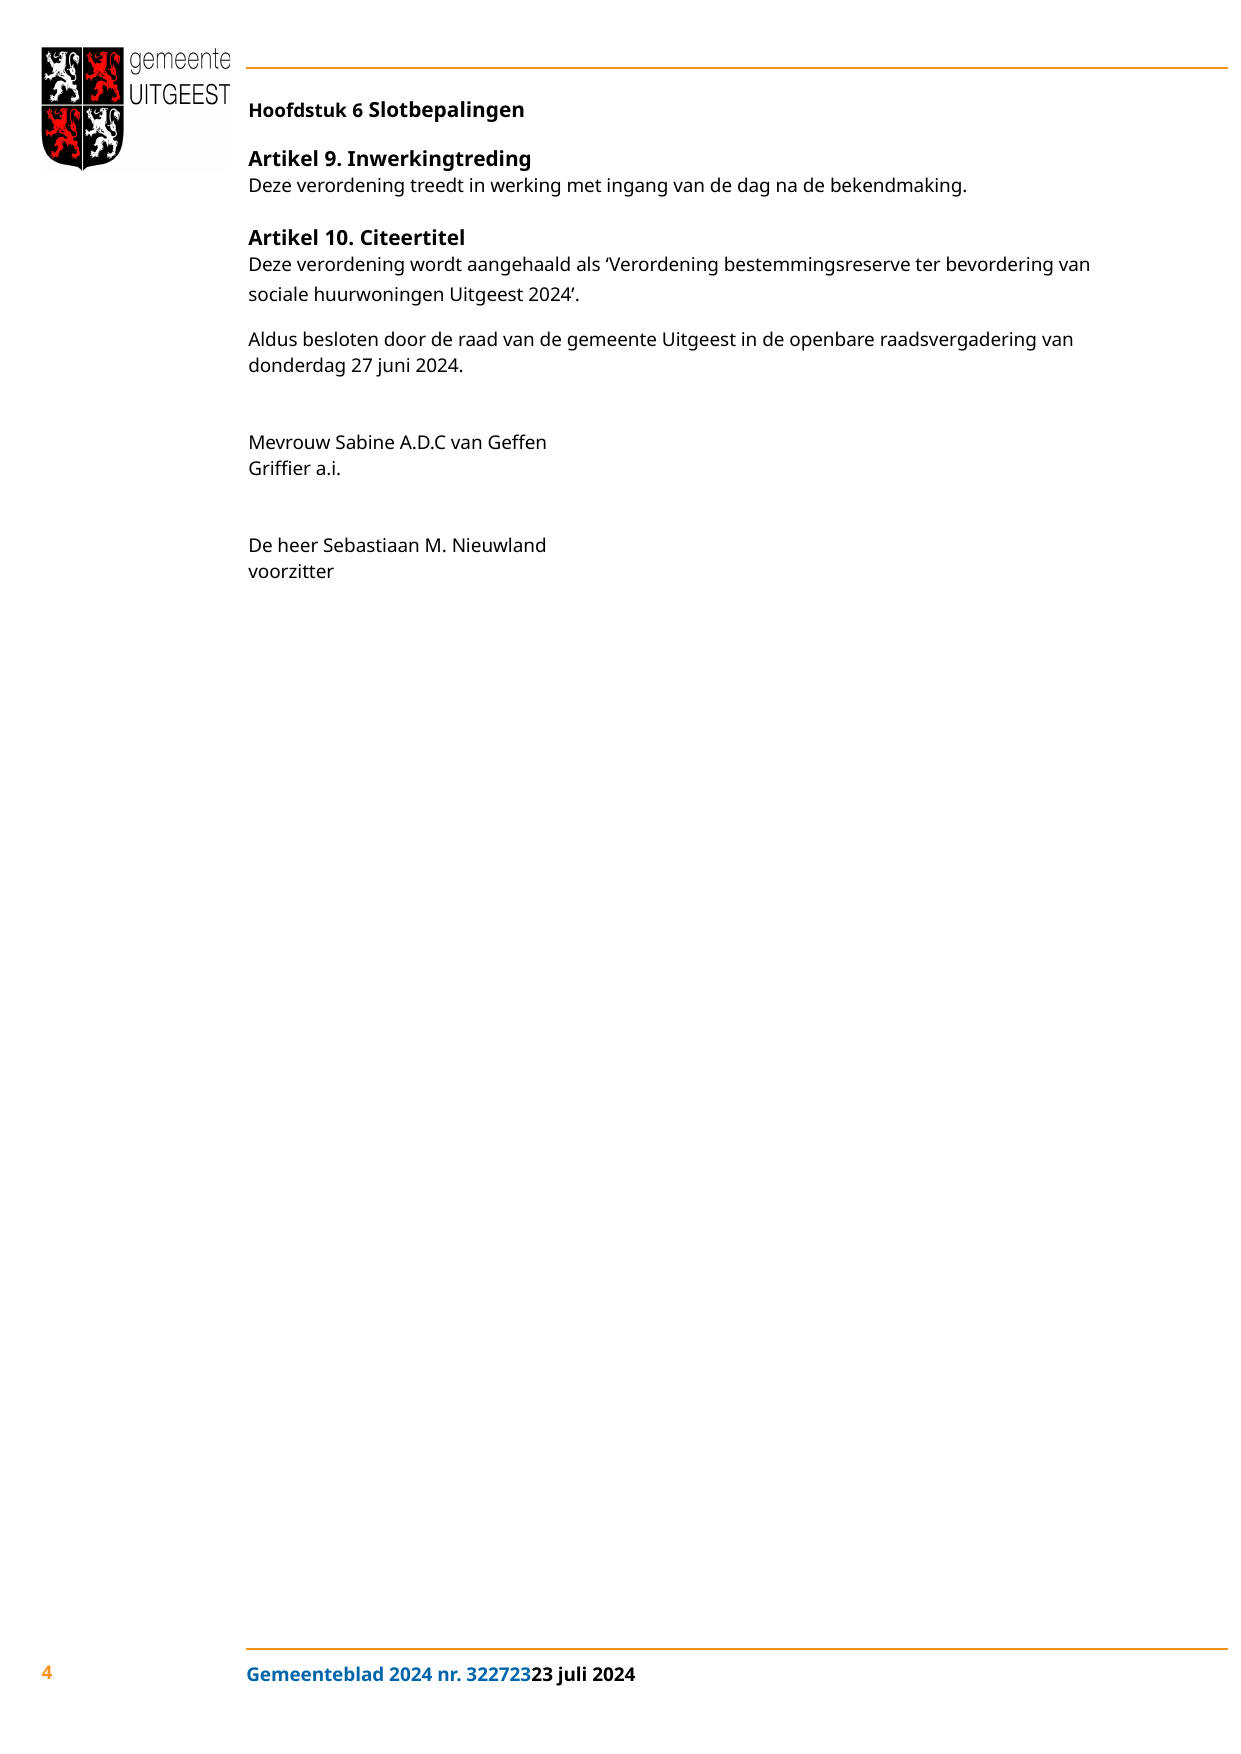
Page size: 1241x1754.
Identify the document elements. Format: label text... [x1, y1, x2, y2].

text Deze verordening wordt aangehaald als ‘Verordening bestemmingsreserve ter bevordering van sociale huurwoningen Uitgeest 2024’. [248, 251, 1152, 307]
text Artikel 9. Inwerkingtreding [248, 144, 1152, 172]
text Aldus besloten door de raad van de gemeente Uitgeest in de openbare raadsvergadering van donderdag 27 juni 2024. [248, 327, 1152, 378]
text Mevrouw Sabine A.D.C van Geffen [248, 429, 1152, 455]
picture [41, 47, 231, 172]
text Griffier a.i. [248, 455, 1152, 481]
text voorzitter [248, 558, 1152, 584]
text Artikel 10. Citeertitel [248, 223, 1152, 251]
text De heer Sebastiaan M. Nieuwland [248, 532, 1152, 558]
text Deze verordening treedt in werking met ingang van de dag na de bekendmaking. [248, 172, 1152, 198]
text Hoofdstuk 6 Slotbepalingen [248, 95, 1152, 123]
